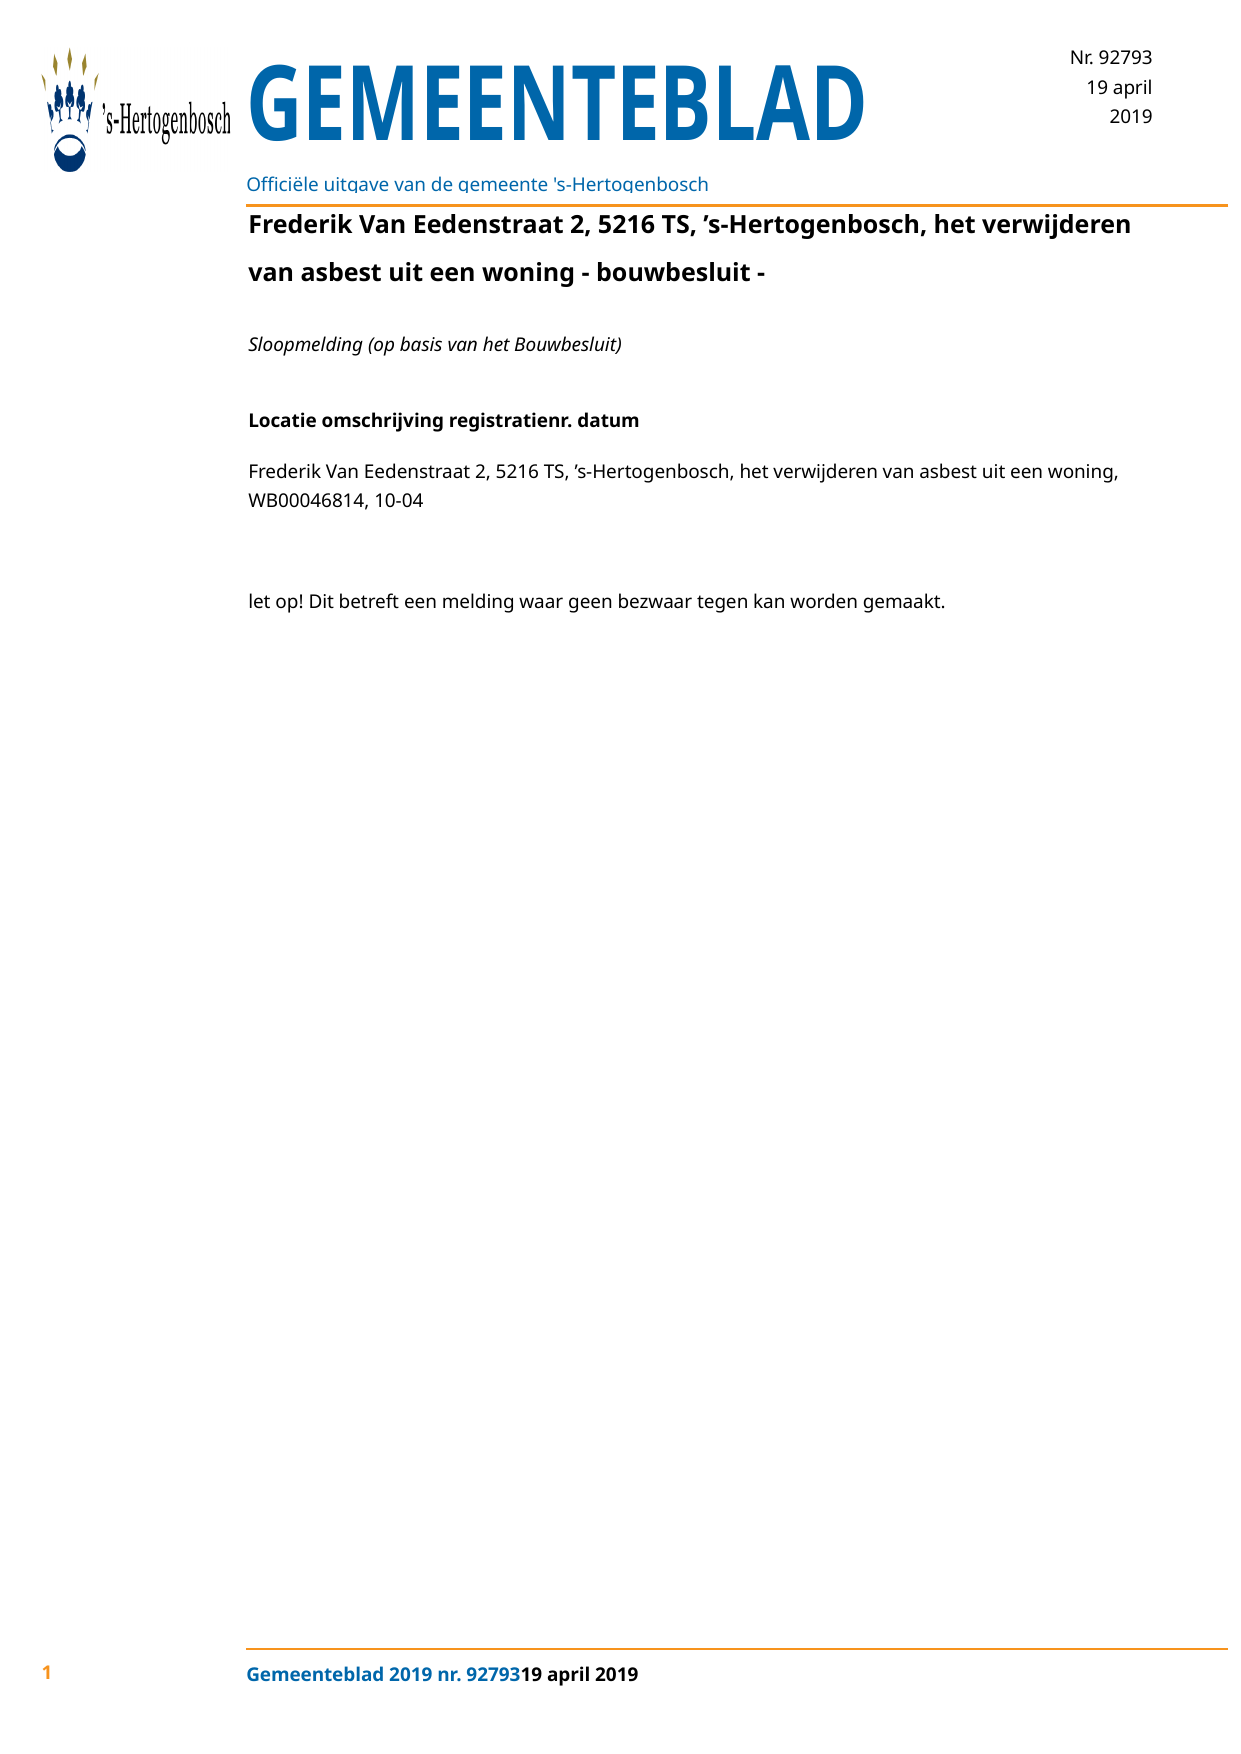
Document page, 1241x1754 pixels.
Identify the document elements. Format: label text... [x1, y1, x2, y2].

picture [41, 47, 231, 172]
text let op! Dit betreft een melding waar geen bezwaar tegen kan worden gemaakt. [248, 588, 1152, 614]
text Frederik Van Eedenstraat 2, 5216 TS, ’s-Hertogenbosch, het verwijderen van asbest uit een woning - bouwbesluit - [248, 207, 1152, 288]
text Sloopmelding (op basis van het Bouwbesluit) [248, 331, 1152, 357]
text Frederik Van Eedenstraat 2, 5216 TS, ’s-Hertogenbosch, het verwijderen van asbest uit een woning, WB00046814, 10-04 [248, 458, 1152, 513]
text Locatie omschrijving registratienr. datum [248, 408, 1152, 433]
